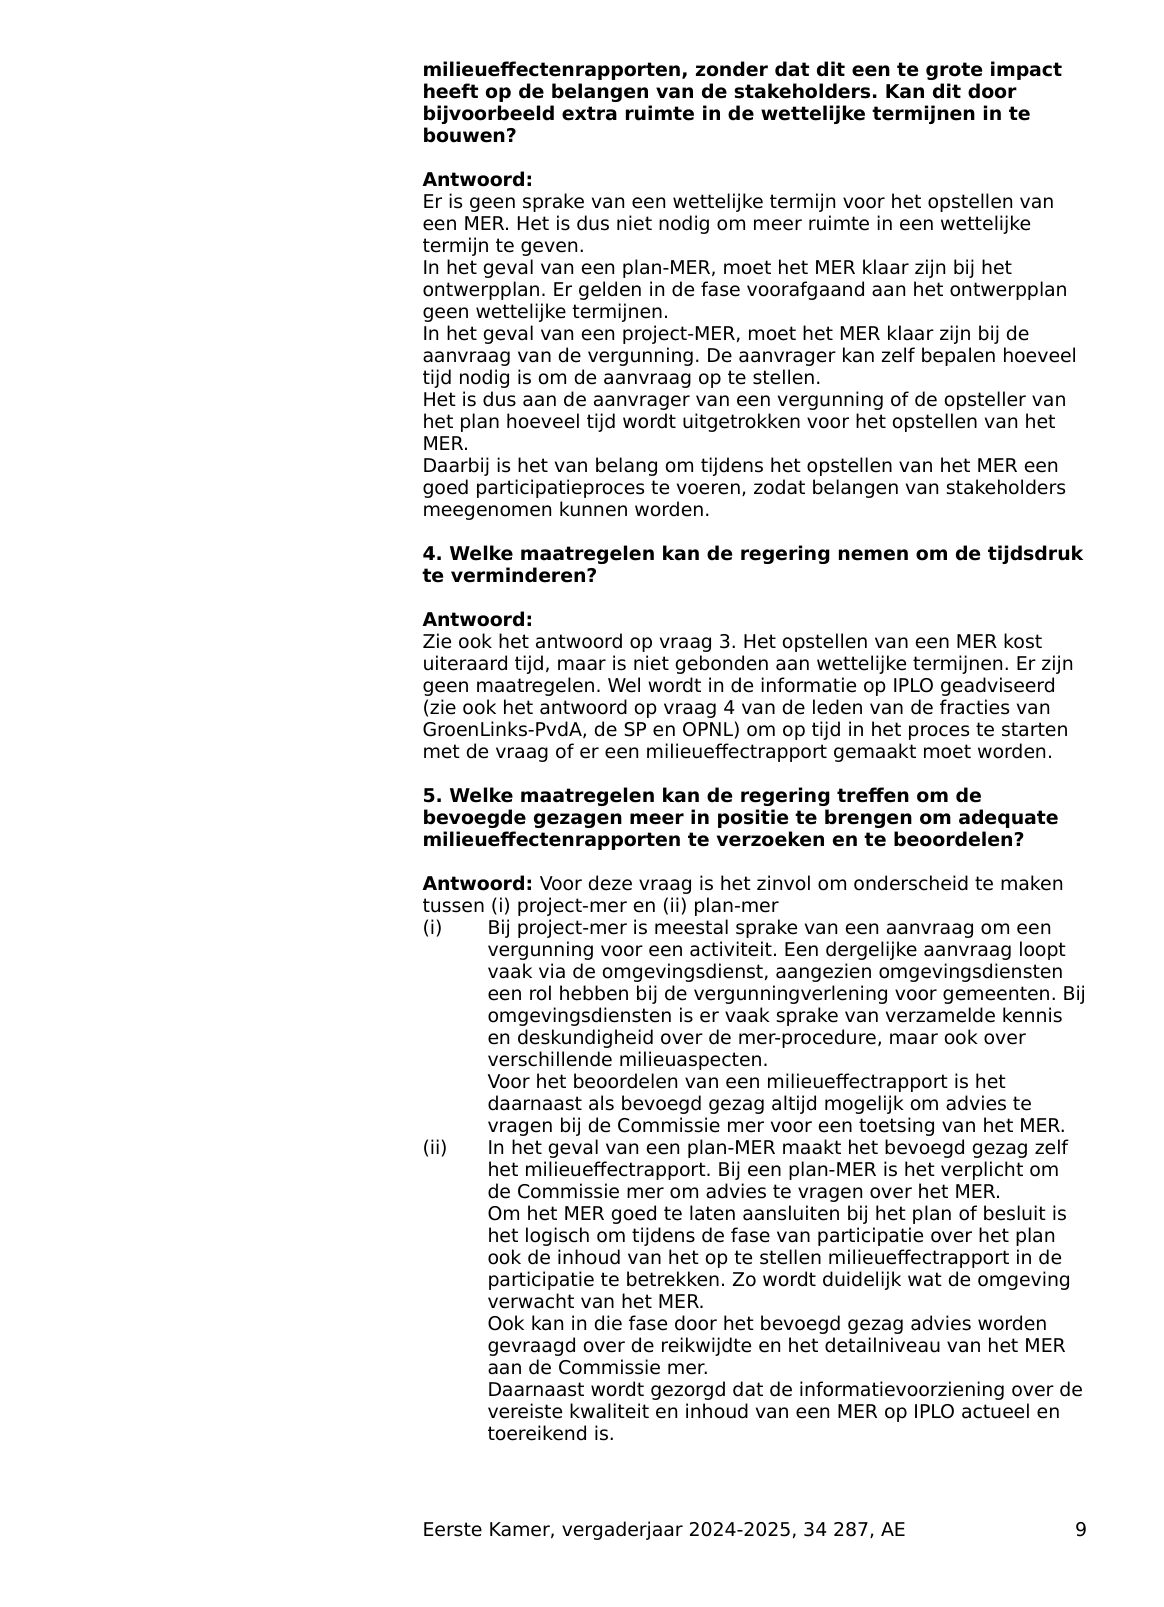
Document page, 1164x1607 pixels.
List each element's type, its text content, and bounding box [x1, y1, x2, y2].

text Er is geen sprake van een wettelijke termijn voor het opstellen van een MER. Het is dus niet nodig om meer ruimte in een wettelijke termijn te geven. [422, 191, 1087, 257]
text Daarbij is het van belang om tijdens het opstellen van het MER een goed participatieproces te voeren, zodat belangen van stakeholders meegenomen kunnen worden. [422, 455, 1087, 521]
text (ii) In het geval van een plan-MER maakt het bevoegd gezag zelf het milieueffectrapport. Bij een plan-MER is het verplicht om de Commissie mer om advies te vragen over het MER. [422, 1137, 1087, 1203]
text Antwoord: [422, 169, 1087, 191]
text (i) Bij project-mer is meestal sprake van een aanvraag om een vergunning voor een activiteit. Een dergelijke aanvraag loopt vaak via de omgevingsdienst, aangezien omgevingsdiensten een rol hebben bij de vergunningverlening voor gemeenten. Bij omgevingsdiensten is er vaak sprake van verzamelde kennis en deskundigheid over de mer-procedure, maar ook over verschillende milieuaspecten. [422, 917, 1087, 1071]
text milieueffectenrapporten, zonder dat dit een te grote impact heeft op de belangen van de stakeholders. Kan dit door bijvoorbeeld extra ruimte in de wettelijke termijnen in te bouwen? [422, 59, 1087, 147]
text Het is dus aan de aanvrager van een vergunning of de opsteller van het plan hoeveel tijd wordt uitgetrokken voor het opstellen van het MER. [422, 389, 1087, 455]
text Ook kan in die fase door het bevoegd gezag advies worden gevraagd over de reikwijdte en het detailniveau van het MER aan de Commissie mer. [487, 1313, 1087, 1379]
text Antwoord: [422, 609, 1087, 631]
text In het geval van een plan-MER, moet het MER klaar zijn bij het ontwerpplan. Er gelden in de fase voorafgaand aan het ontwerpplan geen wettelijke termijnen. [422, 257, 1087, 323]
text Voor het beoordelen van een milieueffectrapport is het daarnaast als bevoegd gezag altijd mogelijk om advies te vragen bij de Commissie mer voor een toetsing van het MER. [487, 1071, 1087, 1137]
text Zie ook het antwoord op vraag 3. Het opstellen van een MER kost uiteraard tijd, maar is niet gebonden aan wettelijke termijnen. Er zijn geen maatregelen. Wel wordt in de informatie op IPLO geadviseerd (zie ook het antwoord op vraag 4 van de leden van de fracties van GroenLinks-PvdA, de SP en OPNL) om op tijd in het proces te starten met de vraag of er een milieueffectrapport gemaakt moet worden. [422, 631, 1087, 763]
text Om het MER goed te laten aansluiten bij het plan of besluit is het logisch om tijdens de fase van participatie over het plan ook de inhoud van het op te stellen milieueffectrapport in de participatie te betrekken. Zo wordt duidelijk wat de omgeving verwacht van het MER. [487, 1203, 1087, 1313]
text Daarnaast wordt gezorgd dat de informatievoorziening over de vereiste kwaliteit en inhoud van een MER op IPLO actueel en toereikend is. [487, 1379, 1087, 1445]
text 5. Welke maatregelen kan de regering treffen om de bevoegde gezagen meer in positie te brengen om adequate milieueffectenrapporten te verzoeken en te beoordelen? [422, 785, 1087, 851]
text In het geval van een project-MER, moet het MER klaar zijn bij de aanvraag van de vergunning. De aanvrager kan zelf bepalen hoeveel tijd nodig is om de aanvraag op te stellen. [422, 323, 1087, 389]
text Antwoord: Voor deze vraag is het zinvol om onderscheid te maken tussen (i) project-mer en (ii) plan-mer [422, 873, 1087, 917]
text 4. Welke maatregelen kan de regering nemen om de tijdsdruk te verminderen? [422, 543, 1087, 587]
